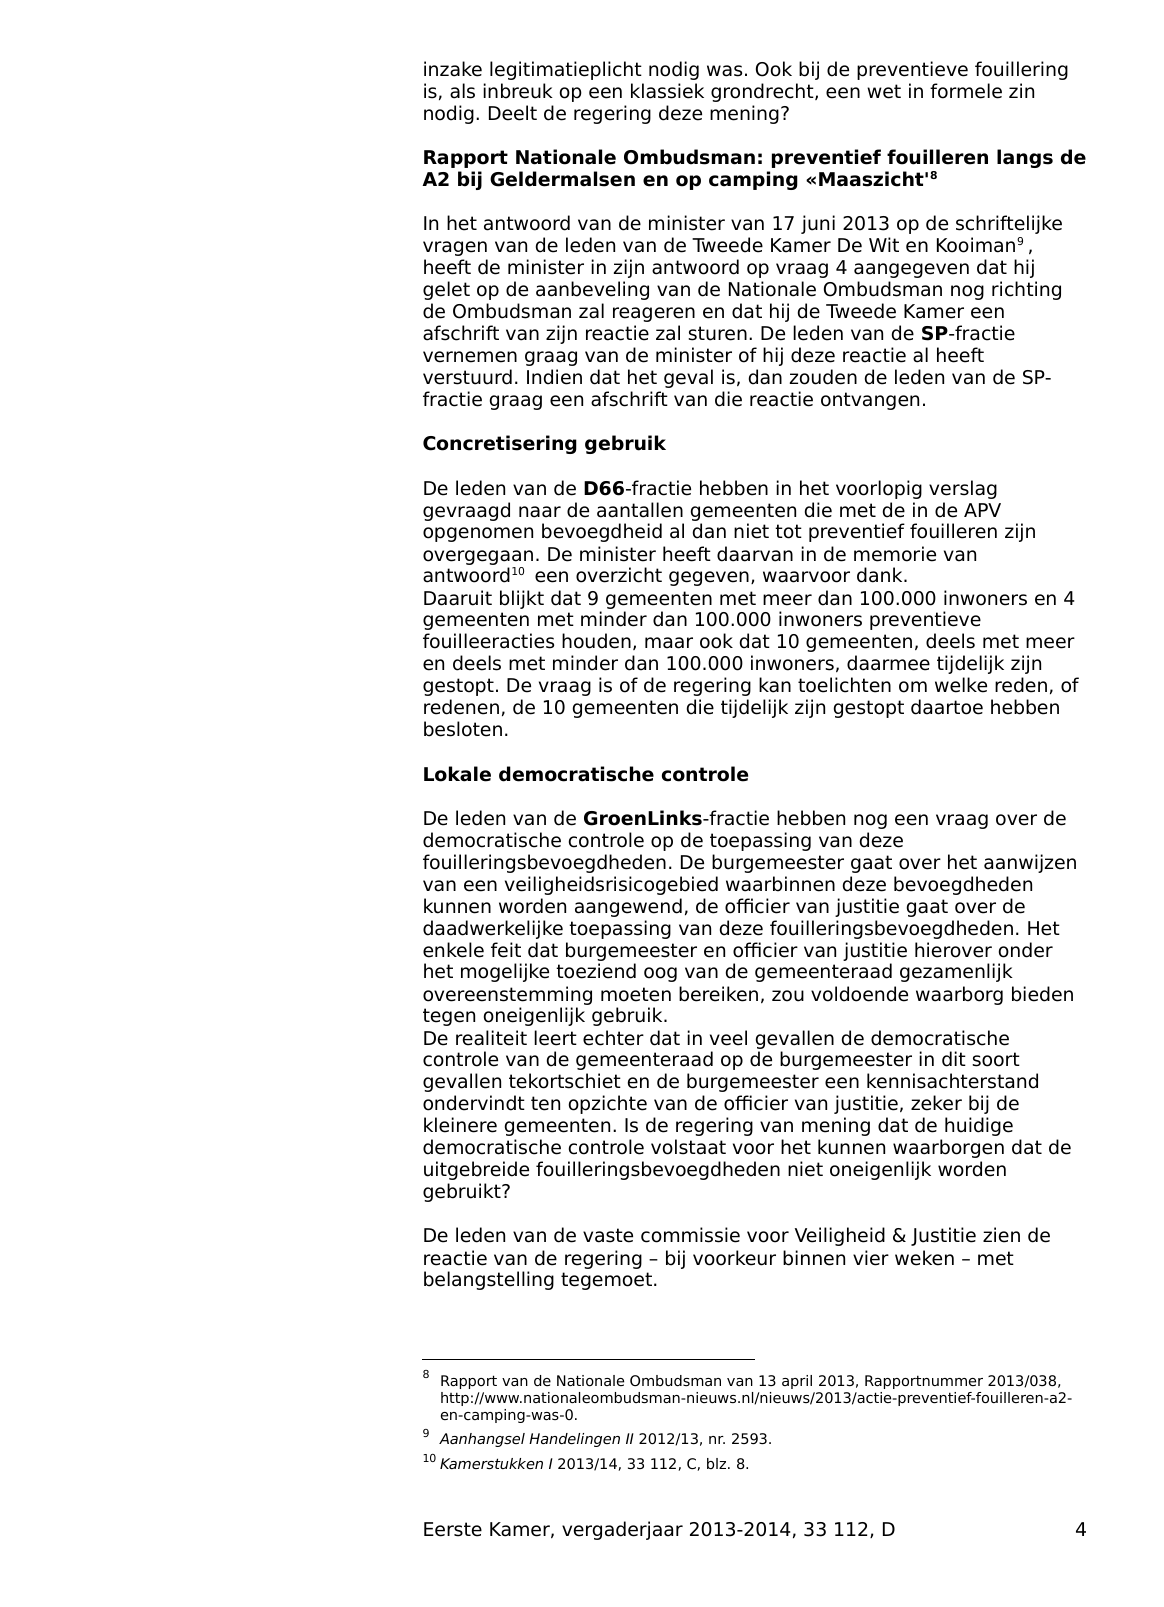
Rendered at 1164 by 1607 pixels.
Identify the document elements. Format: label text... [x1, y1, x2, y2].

text Kamerstukken I 2013/14, 33 112, C, blz. 8. [422, 1452, 1087, 1474]
text De leden van de vaste commissie voor Veiligheid & Justitie zien de reactie van de regering – bij voorkeur binnen vier weken – met belangstelling tegemoet. [422, 1225, 1087, 1291]
text De leden van de D66-fractie hebben in het voorlopig verslag gevraagd naar de aantallen gemeenten die met de in de APV opgenomen bevoegdheid al dan niet tot preventief fouilleren zijn overgegaan. De minister heeft daarvan in de memorie van antwoord een overzicht gegeven, waarvoor dank. [422, 477, 1087, 587]
text De leden van de GroenLinks-fractie hebben nog een vraag over de democratische controle op de toepassing van deze fouilleringsbevoegdheden. De burgemeester gaat over het aanwijzen van een veiligheidsrisicogebied waarbinnen deze bevoegdheden kunnen worden aangewend, de officier van justitie gaat over de daadwerkelijke toepassing van deze fouilleringsbevoegdheden. Het enkele feit dat burgemeester en officier van justitie hierover onder het mogelijke toeziend oog van de gemeenteraad gezamenlijk overeenstemming moeten bereiken, zou voldoende waarborg bieden tegen oneigenlijk gebruik. [422, 808, 1087, 1027]
subtitle Rapport Nationale Ombudsman: preventief fouilleren langs de A2 bij Geldermalsen en op camping «Maaszicht' [422, 147, 1087, 191]
text In het antwoord van de minister van 17 juni 2013 op de schriftelijke vragen van de leden van de Tweede Kamer De Wit en Kooiman, heeft de minister in zijn antwoord op vraag 4 aangegeven dat hij gelet op de aanbeveling van de Nationale Ombudsman nog richting de Ombudsman zal reageren en dat hij de Tweede Kamer een afschrift van zijn reactie zal sturen. De leden van de SP-fractie vernemen graag van de minister of hij deze reactie al heeft verstuurd. Indien dat het geval is, dan zouden de leden van de SP-fractie graag een afschrift van die reactie ontvangen. [422, 213, 1087, 411]
subtitle Lokale democratische controle [422, 763, 1087, 785]
text Daaruit blijkt dat 9 gemeenten met meer dan 100.000 inwoners en 4 gemeenten met minder dan 100.000 inwoners preventieve fouilleeracties houden, maar ook dat 10 gemeenten, deels met meer en deels met minder dan 100.000 inwoners, daarmee tijdelijk zijn gestopt. De vraag is of de regering kan toelichten om welke reden, of redenen, de 10 gemeenten die tijdelijk zijn gestopt daartoe hebben besloten. [422, 587, 1087, 741]
text De realiteit leert echter dat in veel gevallen de democratische controle van de gemeenteraad op de burgemeester in dit soort gevallen tekortschiet en de burgemeester een kennisachterstand ondervindt ten opzichte van de officier van justitie, zeker bij de kleinere gemeenten. Is de regering van mening dat de huidige democratische controle volstaat voor het kunnen waarborgen dat de uitgebreide fouilleringsbevoegdheden niet oneigenlijk worden gebruikt? [422, 1027, 1087, 1203]
text Aanhangsel Handelingen II 2012/13, nr. 2593. [422, 1427, 1087, 1449]
text Rapport van de Nationale Ombudsman van 13 april 2013, Rapportnummer 2013/038, http://www.nationaleombudsman-nieuws.nl/nieuws/2013/actie-preventief-fouilleren-a2-en-camping-was-0. [422, 1368, 1087, 1424]
subtitle Concretisering gebruik [422, 433, 1087, 455]
text inzake legitimatieplicht nodig was. Ook bij de preventieve fouillering is, als inbreuk op een klassiek grondrecht, een wet in formele zin nodig. Deelt de regering deze mening? [422, 59, 1087, 125]
